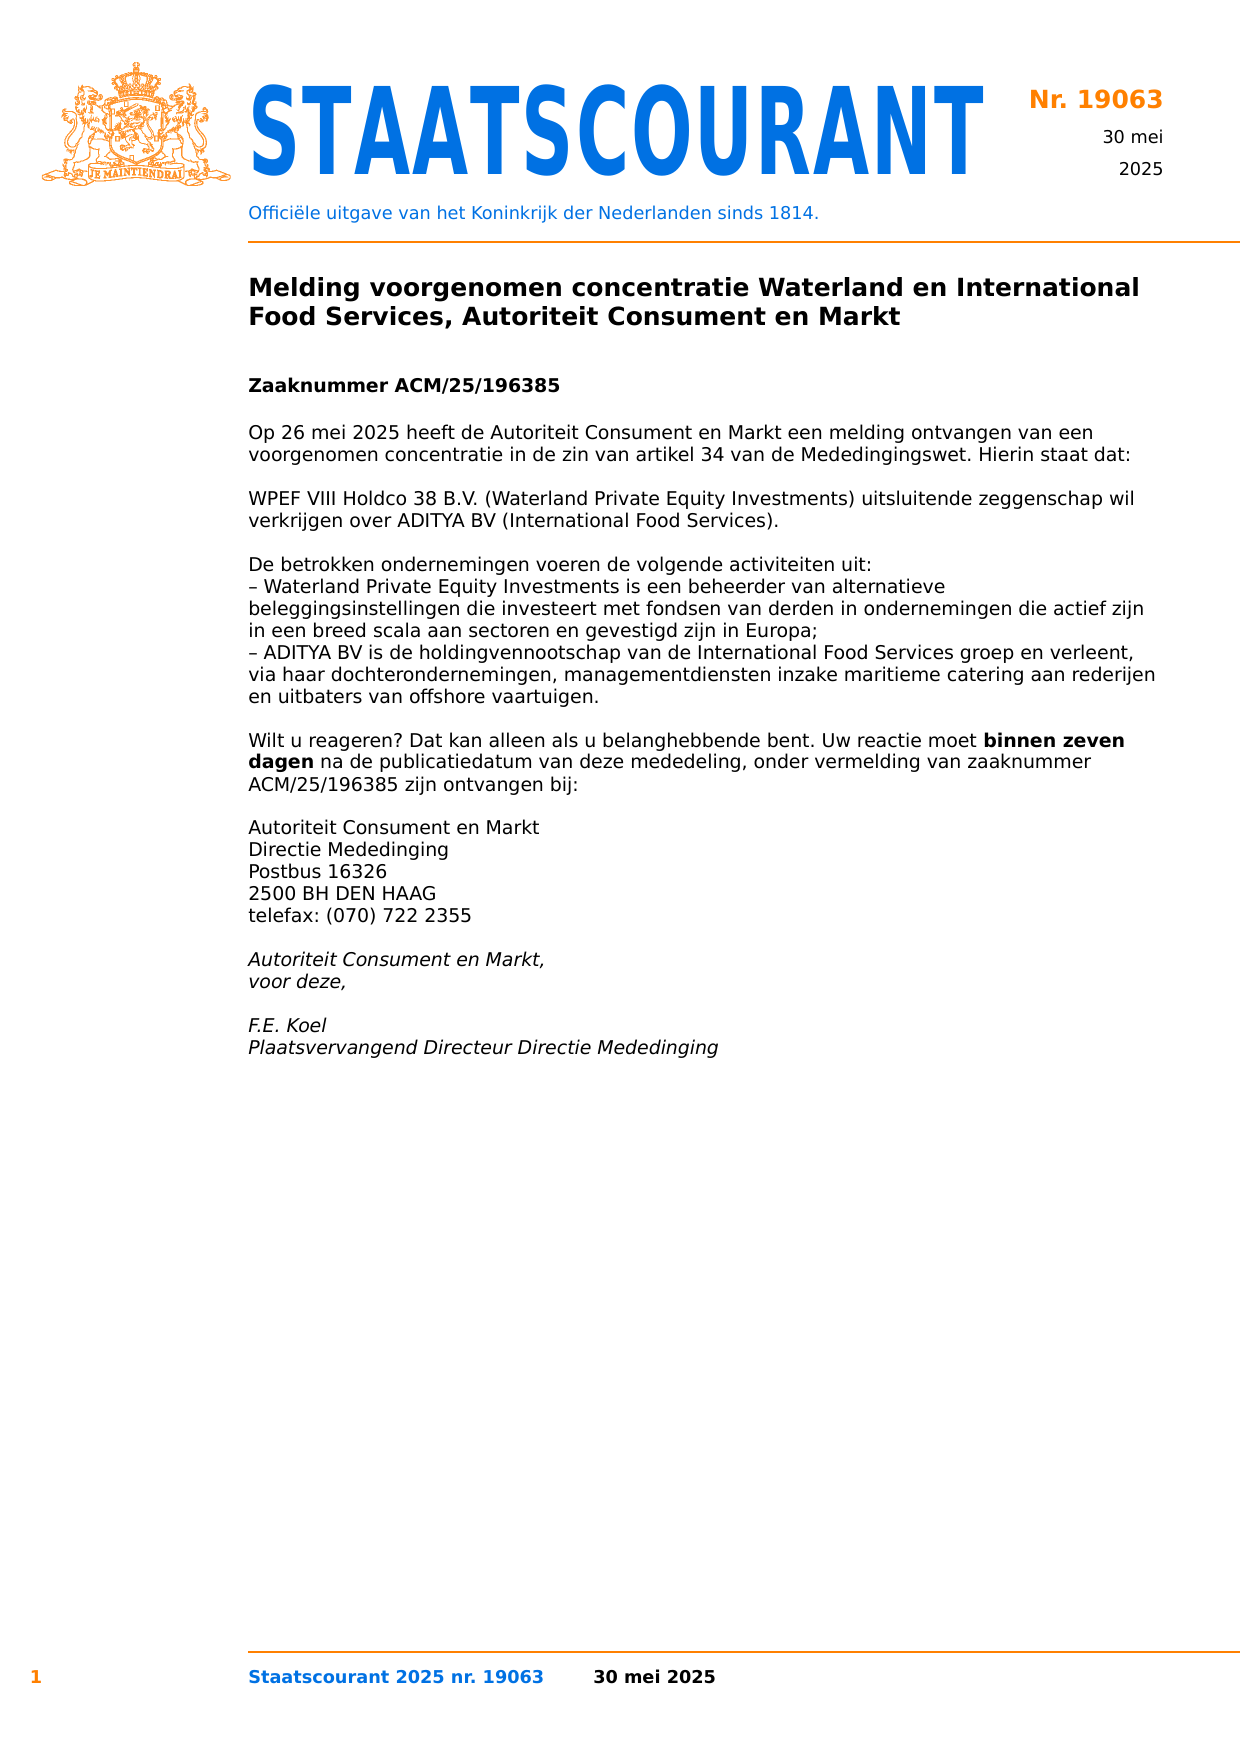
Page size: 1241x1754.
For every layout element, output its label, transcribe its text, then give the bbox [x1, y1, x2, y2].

text De betrokken ondernemingen voeren de volgende activiteiten uit: [248, 554, 1163, 576]
table_cell 2025 [998, 153, 1240, 203]
text – ADITYA BV is de holdingvennootschap van de International Food Services groep en verleent, via haar dochterondernemingen, managementdiensten inzake maritieme catering aan rederijen en uitbaters van offshore vaartuigen. [248, 642, 1163, 708]
text telefax: (070) 722 2355 [248, 905, 1163, 927]
text 2500 BH DEN HAAG [248, 883, 1163, 905]
picture [41, 62, 231, 186]
text Wilt u reageren? Dat kan alleen als u belanghebbende bent. Uw reactie moet binnen zeven dagen na de publicatiedatum van deze mededeling, onder vermelding van zaaknummer ACM/25/196385 zijn ontvangen bij: [248, 729, 1163, 795]
table_header Nr. 19063 [998, 62, 1240, 121]
subtitle Melding voorgenomen concentratie Waterland en International Food Services, Autoriteit Consument en Markt [248, 273, 1163, 331]
text Autoriteit Consument en Markt [248, 817, 1163, 839]
subtitle Zaaknummer ACM/25/196385 [248, 375, 1163, 397]
text Directie Mededinging [248, 839, 1163, 861]
text Op 26 mei 2025 heeft de Autoriteit Consument en Markt een melding ontvangen van een voorgenomen concentratie in de zin van artikel 34 van de Mededingingswet. Hierin staat dat: [248, 422, 1163, 466]
table_header STAATSCOURANT [248, 62, 998, 203]
text Postbus 16326 [248, 861, 1163, 883]
table_cell Officiële uitgave van het Koninkrijk der Nederlanden sinds 1814. [248, 203, 1240, 241]
text Autoriteit Consument en Markt, voor deze, F.E. Koel Plaatsvervangend Directeur Directie Mededinging [248, 949, 1163, 1059]
text – Waterland Private Equity Investments is een beheerder van alternatieve beleggingsinstellingen die investeert met fondsen van derden in ondernemingen die actief zijn in een breed scala aan sectoren en gevestigd zijn in Europa; [248, 576, 1163, 642]
table_cell 30 mei [998, 121, 1240, 153]
text WPEF VIII Holdco 38 B.V. (Waterland Private Equity Investments) uitsluitende zeggenschap wil verkrijgen over ADITYA BV (International Food Services). [248, 488, 1163, 532]
table_header [25, 62, 248, 241]
